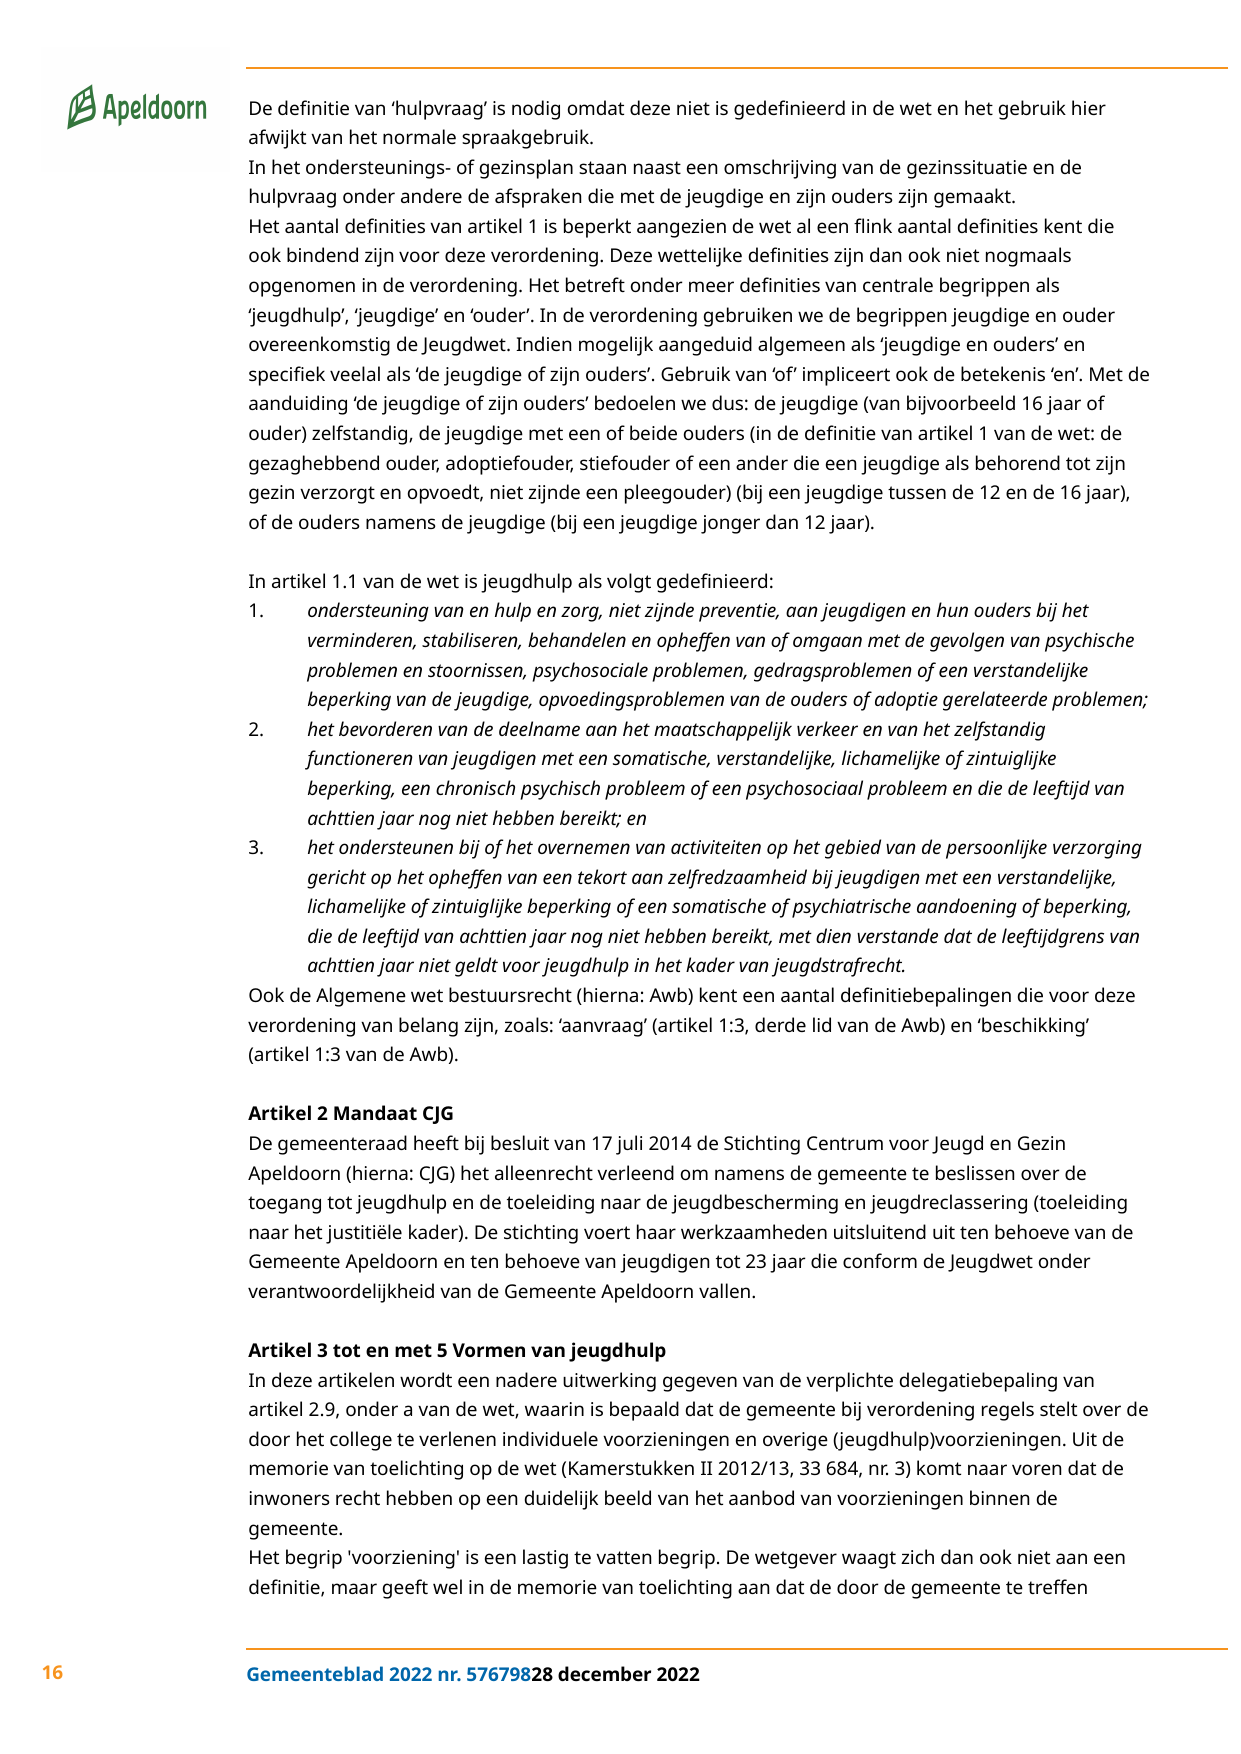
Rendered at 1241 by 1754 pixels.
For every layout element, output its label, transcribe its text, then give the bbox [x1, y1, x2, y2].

picture [41, 47, 231, 172]
text In het ondersteunings- of gezinsplan staan naast een omschrijving van de gezinssituatie en de hulpvraag onder andere de afspraken die met de jeugdige en zijn ouders zijn gemaakt. [248, 154, 1152, 209]
text Artikel 3 tot en met 5 Vormen van jeugdhulp [248, 1337, 1152, 1363]
text Artikel 2 Mandaat CJG [248, 1101, 1152, 1126]
text In artikel 1.1 van de wet is jeugdhulp als volgt gedefinieerd: [248, 568, 1152, 594]
text Het begrip 'voorziening' is een lastig te vatten begrip. De wetgever waagt zich dan ook niet aan een definitie, maar geeft wel in de memorie van toelichting aan dat de door de gemeente te treffen [248, 1544, 1152, 1600]
list het ondersteunen bij of het overnemen van activiteiten op het gebied van de persoonlijke verzorging gericht op het opheffen van een tekort aan zelfredzaamheid bij jeugdigen met een verstandelijke, lichamelijke of zintuiglijke beperking of een somatische of psychiatrische aandoening of beperking, die de leeftijd van achttien jaar nog niet hebben bereikt, met dien verstande dat de leeftijdgrens van achttien jaar niet geldt voor jeugdhulp in het kader van jeugdstrafrecht. [248, 834, 1152, 978]
text De definitie van ‘hulpvraag’ is nodig omdat deze niet is gedefinieerd in de wet en het gebruik hier afwijkt van het normale spraakgebruik. [248, 95, 1152, 150]
text In deze artikelen wordt een nadere uitwerking gegeven van de verplichte delegatiebepaling van artikel 2.9, onder a van de wet, waarin is bepaald dat de gemeente bij verordening regels stelt over de door het college te verlenen individuele voorzieningen en overige (jeugdhulp)voorzieningen. Uit de memorie van toelichting op de wet (Kamerstukken II 2012/13, 33 684, nr. 3) komt naar voren dat de inwoners recht hebben op een duidelijk beeld van het aanbod van voorzieningen binnen de gemeente. [248, 1367, 1152, 1541]
list het bevorderen van de deelname aan het maatschappelijk verkeer en van het zelfstandig functioneren van jeugdigen met een somatische, verstandelijke, lichamelijke of zintuiglijke beperking, een chronisch psychisch probleem of een psychosociaal probleem en die de leeftijd van achttien jaar nog niet hebben bereikt; en [248, 716, 1152, 831]
text Ook de Algemene wet bestuursrecht (hierna: Awb) kent een aantal definitiebepalingen die voor deze verordening van belang zijn, zoals: ‘aanvraag’ (artikel 1:3, derde lid van de Awb) en ‘beschikking’ (artikel 1:3 van de Awb). [248, 982, 1152, 1067]
list ondersteuning van en hulp en zorg, niet zijnde preventie, aan jeugdigen en hun ouders bij het verminderen, stabiliseren, behandelen en opheffen van of omgaan met de gevolgen van psychische problemen en stoornissen, psychosociale problemen, gedragsproblemen of een verstandelijke beperking van de jeugdige, opvoedingsproblemen van de ouders of adoptie gerelateerde problemen; [248, 598, 1152, 712]
text Het aantal definities van artikel 1 is beperkt aangezien de wet al een flink aantal definities kent die ook bindend zijn voor deze verordening. Deze wettelijke definities zijn dan ook niet nogmaals opgenomen in de verordening. Het betreft onder meer definities van centrale begrippen als ‘jeugdhulp’, ‘jeugdige’ en ‘ouder’. In de verordening gebruiken we de begrippen jeugdige en ouder overeenkomstig de Jeugdwet. Indien mogelijk aangeduid algemeen als ‘jeugdige en ouders’ en specifiek veelal als ‘de jeugdige of zijn ouders’. Gebruik van ‘of’ impliceert ook de betekenis ‘en’. Met de aanduiding ‘de jeugdige of zijn ouders’ bedoelen we dus: de jeugdige (van bijvoorbeeld 16 jaar of ouder) zelfstandig, de jeugdige met een of beide ouders (in de definitie van artikel 1 van de wet: de gezaghebbend ouder, adoptiefouder, stiefouder of een ander die een jeugdige als behorend tot zijn gezin verzorgt en opvoedt, niet zijnde een pleegouder) (bij een jeugdige tussen de 12 en de 16 jaar), of de ouders namens de jeugdige (bij een jeugdige jonger dan 12 jaar). [248, 213, 1152, 535]
text De gemeenteraad heeft bij besluit van 17 juli 2014 de Stichting Centrum voor Jeugd en Gezin Apeldoorn (hierna: CJG) het alleenrecht verleend om namens de gemeente te beslissen over de toegang tot jeugdhulp en de toeleiding naar de jeugdbescherming en jeugdreclassering (toeleiding naar het justitiële kader). De stichting voert haar werkzaamheden uitsluitend uit ten behoeve van de Gemeente Apeldoorn en ten behoeve van jeugdigen tot 23 jaar die conform de Jeugdwet onder verantwoordelijkheid van de Gemeente Apeldoorn vallen. [248, 1130, 1152, 1304]
